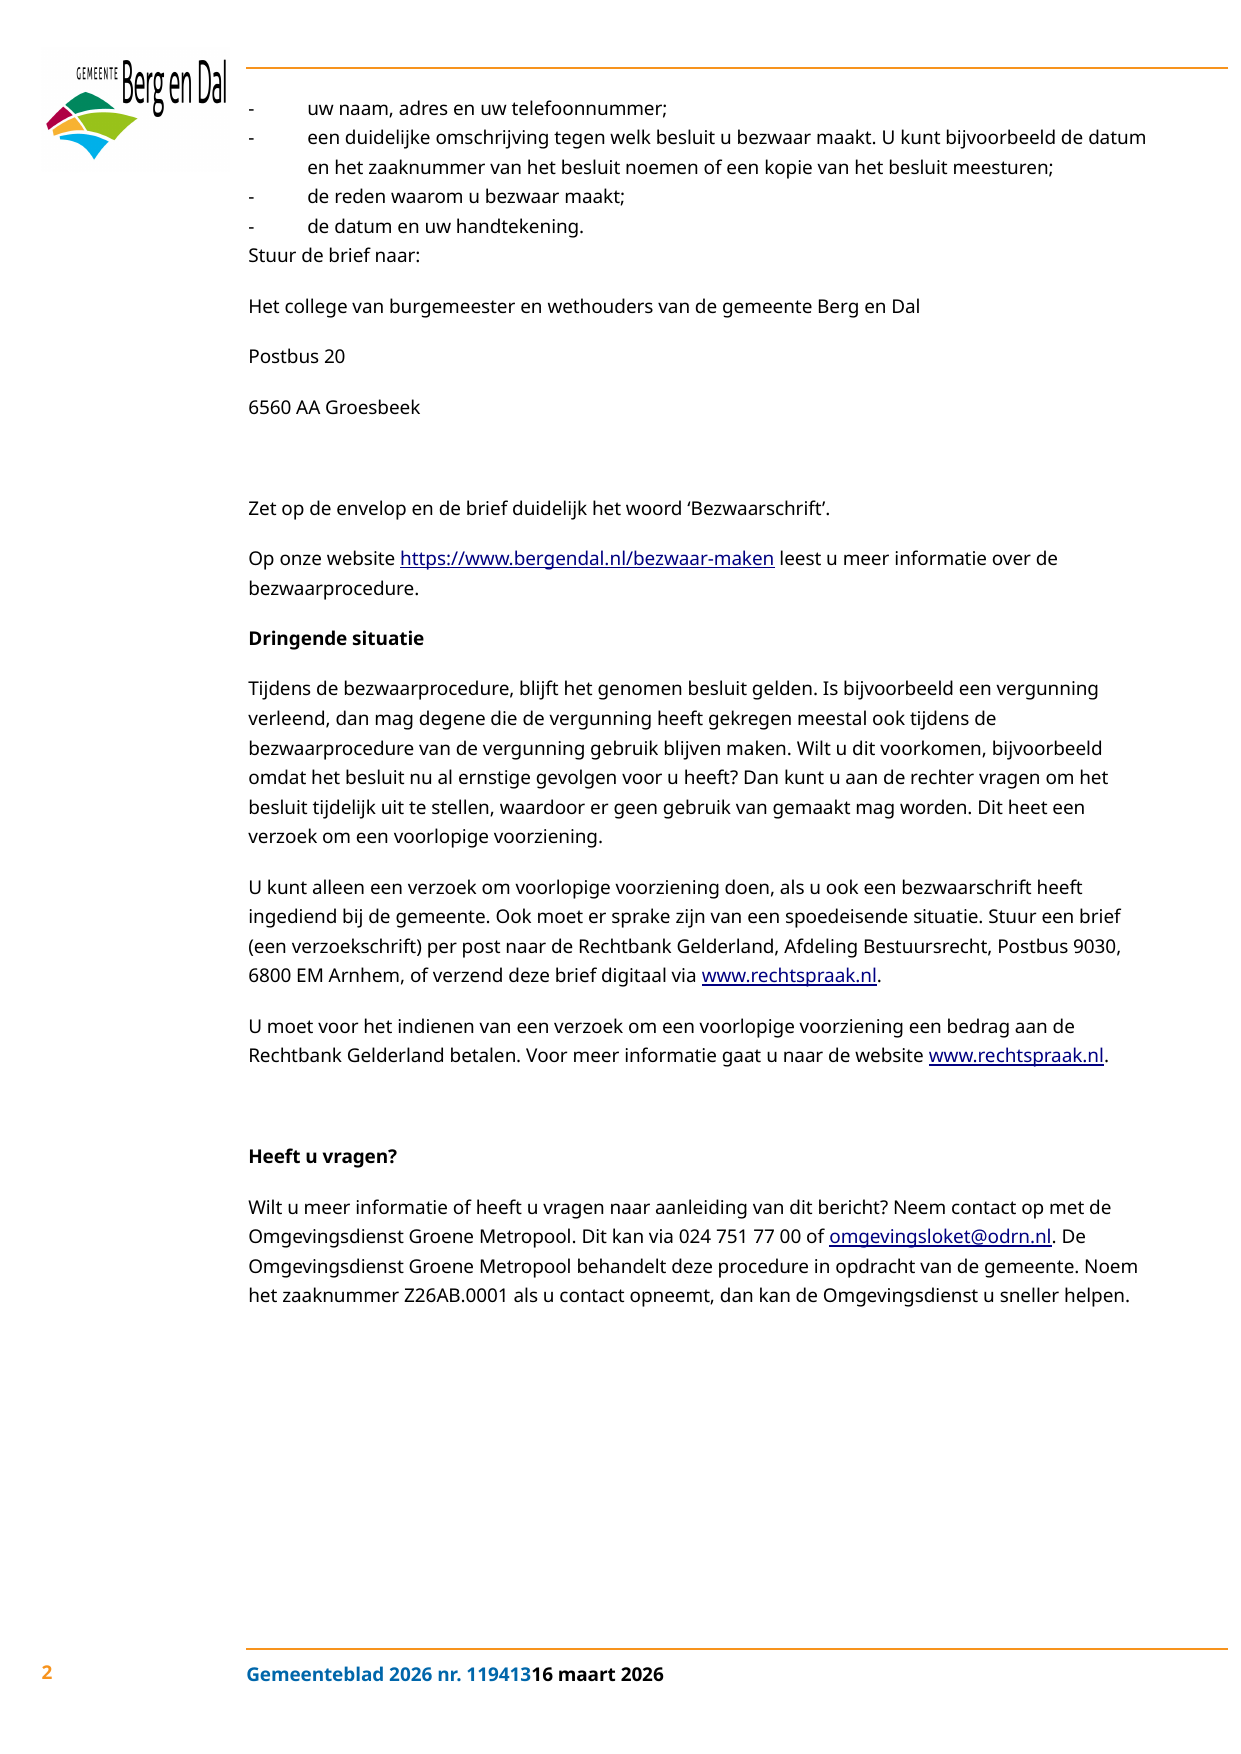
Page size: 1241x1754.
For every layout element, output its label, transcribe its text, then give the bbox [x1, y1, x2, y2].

text Dringende situatie [248, 625, 1152, 651]
text Stuur de brief naar: [248, 243, 1152, 268]
text U kunt alleen een verzoek om voorlopige voorziening doen, als u ook een bezwaarschrift heeft ingediend bij de gemeente. Ook moet er sprake zijn van een spoedeisende situatie. Stuur een brief (een verzoekschrift) per post naar de Rechtbank Gelderland, Afdeling Bestuursrecht, Postbus 9030, 6800 EM Arnhem, of verzend deze brief digitaal via www.rechtspraak.nl. [248, 874, 1152, 988]
text U moet voor het indienen van een verzoek om een voorlopige voorziening een bedrag aan de Rechtbank Gelderland betalen. Voor meer informatie gaat u naar de website www.rechtspraak.nl. [248, 1013, 1152, 1068]
text Wilt u meer informatie of heeft u vragen naar aanleiding van dit bericht? Neem contact op met de Omgevingsdienst Groene Metropool. Dit kan via 024 751 77 00 of omgevingsloket@odrn.nl. De Omgevingsdienst Groene Metropool behandelt deze procedure in opdracht van de gemeente. Noem het zaaknummer Z26AB.0001 als u contact opneemt, dan kan de Omgevingsdienst u sneller helpen. [248, 1194, 1152, 1308]
list de datum en uw handtekening. [248, 213, 1152, 239]
text Heeft u vragen? [248, 1143, 1152, 1169]
list een duidelijke omschrijving tegen welk besluit u bezwaar maakt. U kunt bijvoorbeeld de datum en het zaaknummer van het besluit noemen of een kopie van het besluit meesturen; [248, 124, 1152, 180]
list de reden waarom u bezwaar maakt; [248, 183, 1152, 209]
text Zet op de envelop en de brief duidelijk het woord ‘Bezwaarschrift’. [248, 495, 1152, 521]
list uw naam, adres en uw telefoonnummer; [248, 95, 1152, 121]
text Het college van burgemeester en wethouders van de gemeente Berg en Dal [248, 293, 1152, 319]
text Op onze website https://www.bergendal.nl/bezwaar-maken leest u meer informatie over de bezwaarprocedure. [248, 545, 1152, 601]
picture [41, 47, 231, 172]
text 6560 AA Groesbeek [248, 394, 1152, 420]
text Postbus 20 [248, 343, 1152, 369]
text Tijdens de bezwaarprocedure, blijft het genomen besluit gelden. Is bijvoorbeeld een vergunning verleend, dan mag degene die de vergunning heeft gekregen meestal ook tijdens de bezwaarprocedure van de vergunning gebruik blijven maken. Wilt u dit voorkomen, bijvoorbeeld omdat het besluit nu al ernstige gevolgen voor u heeft? Dan kunt u aan de rechter vragen om het besluit tijdelijk uit te stellen, waardoor er geen gebruik van gemaakt mag worden. Dit heet een verzoek om een voorlopige voorziening. [248, 676, 1152, 849]
